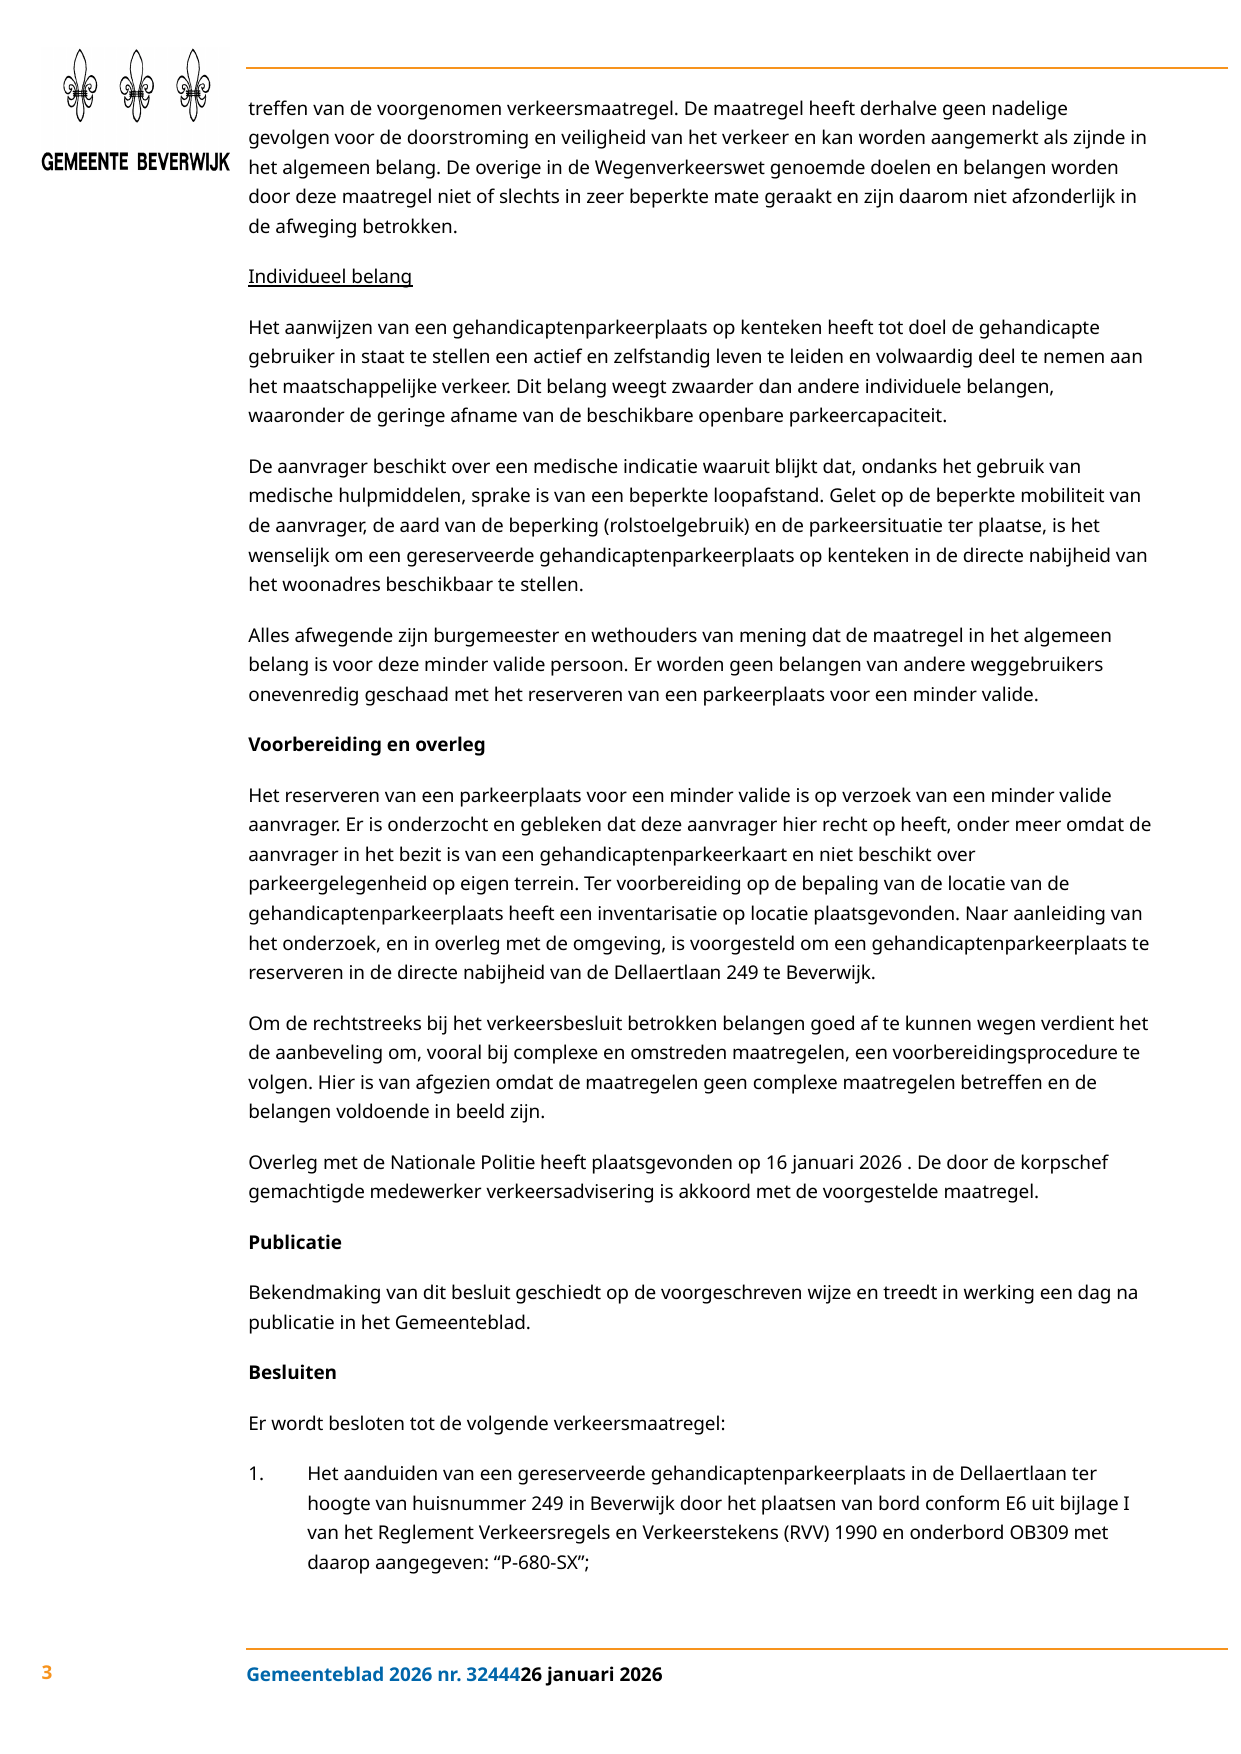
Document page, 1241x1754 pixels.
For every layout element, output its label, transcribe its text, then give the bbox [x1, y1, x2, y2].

text Er wordt besloten tot de volgende verkeersmaatregel: [248, 1410, 1152, 1436]
text Het reserveren van een parkeerplaats voor een minder valide is op verzoek van een minder valide aanvrager. Er is onderzocht en gebleken dat deze aanvrager hier recht op heeft, onder meer omdat de aanvrager in het bezit is van een gehandicaptenparkeerkaart en niet beschikt over parkeergelegenheid op eigen terrein. Ter voorbereiding op de bepaling van de locatie van de gehandicaptenparkeerplaats heeft een inventarisatie op locatie plaatsgevonden. Naar aanleiding van het onderzoek, en in overleg met de omgeving, is voorgesteld om een gehandicaptenparkeerplaats te reserveren in de directe nabijheid van de Dellaertlaan 249 te Beverwijk. [248, 782, 1152, 985]
list Het aanduiden van een gereserveerde gehandicaptenparkeerplaats in de Dellaertlaan ter hoogte van huisnummer 249 in Beverwijk door het plaatsen van bord conform E6 uit bijlage I van het Reglement Verkeersregels en Verkeerstekens (RVV) 1990 en onderbord OB309 met daarop aangegeven: “P-680-SX”; [248, 1460, 1152, 1575]
text Het aanwijzen van een gehandicaptenparkeerplaats op kenteken heeft tot doel de gehandicapte gebruiker in staat te stellen een actief en zelfstandig leven te leiden en volwaardig deel te nemen aan het maatschappelijke verkeer. Dit belang weegt zwaarder dan andere individuele belangen, waaronder de geringe afname van de beschikbare openbare parkeercapaciteit. [248, 314, 1152, 428]
text Overleg met de Nationale Politie heeft plaatsgevonden op 16 januari 2026 . De door de korpschef gemachtigde medewerker verkeersadvisering is akkoord met de voorgestelde maatregel. [248, 1149, 1152, 1204]
text Individueel belang [248, 263, 1152, 289]
text Alles afwegende zijn burgemeester en wethouders van mening dat de maatregel in het algemeen belang is voor deze minder valide persoon. Er worden geen belangen van andere weggebruikers onevenredig geschaad met het reserveren van een parkeerplaats voor een minder valide. [248, 622, 1152, 707]
text Voorbereiding en overleg [248, 731, 1152, 757]
text Publicatie [248, 1229, 1152, 1255]
text Besluiten [248, 1359, 1152, 1385]
text Om de rechtstreeks bij het verkeersbesluit betrokken belangen goed af te kunnen wegen verdient het de aanbeveling om, vooral bij complexe en omstreden maatregelen, een voorbereidingsprocedure te volgen. Hier is van afgezien omdat de maatregelen geen complexe maatregelen betreffen en de belangen voldoende in beeld zijn. [248, 1010, 1152, 1124]
picture [41, 47, 231, 172]
text De aanvrager beschikt over een medische indicatie waaruit blijkt dat, ondanks het gebruik van medische hulpmiddelen, sprake is van een beperkte loopafstand. Gelet op de beperkte mobiliteit van de aanvrager, de aard van de beperking (rolstoelgebruik) en de parkeersituatie ter plaatse, is het wenselijk om een gereserveerde gehandicaptenparkeerplaats op kenteken in de directe nabijheid van het woonadres beschikbaar te stellen. [248, 453, 1152, 597]
text treffen van de voorgenomen verkeersmaatregel. De maatregel heeft derhalve geen nadelige gevolgen voor de doorstroming en veiligheid van het verkeer en kan worden aangemerkt als zijnde in het algemeen belang. De overige in de Wegenverkeerswet genoemde doelen en belangen worden door deze maatregel niet of slechts in zeer beperkte mate geraakt en zijn daarom niet afzonderlijk in de afweging betrokken. [248, 95, 1152, 239]
text Bekendmaking van dit besluit geschiedt op de voorgeschreven wijze en treedt in werking een dag na publicatie in het Gemeenteblad. [248, 1279, 1152, 1335]
